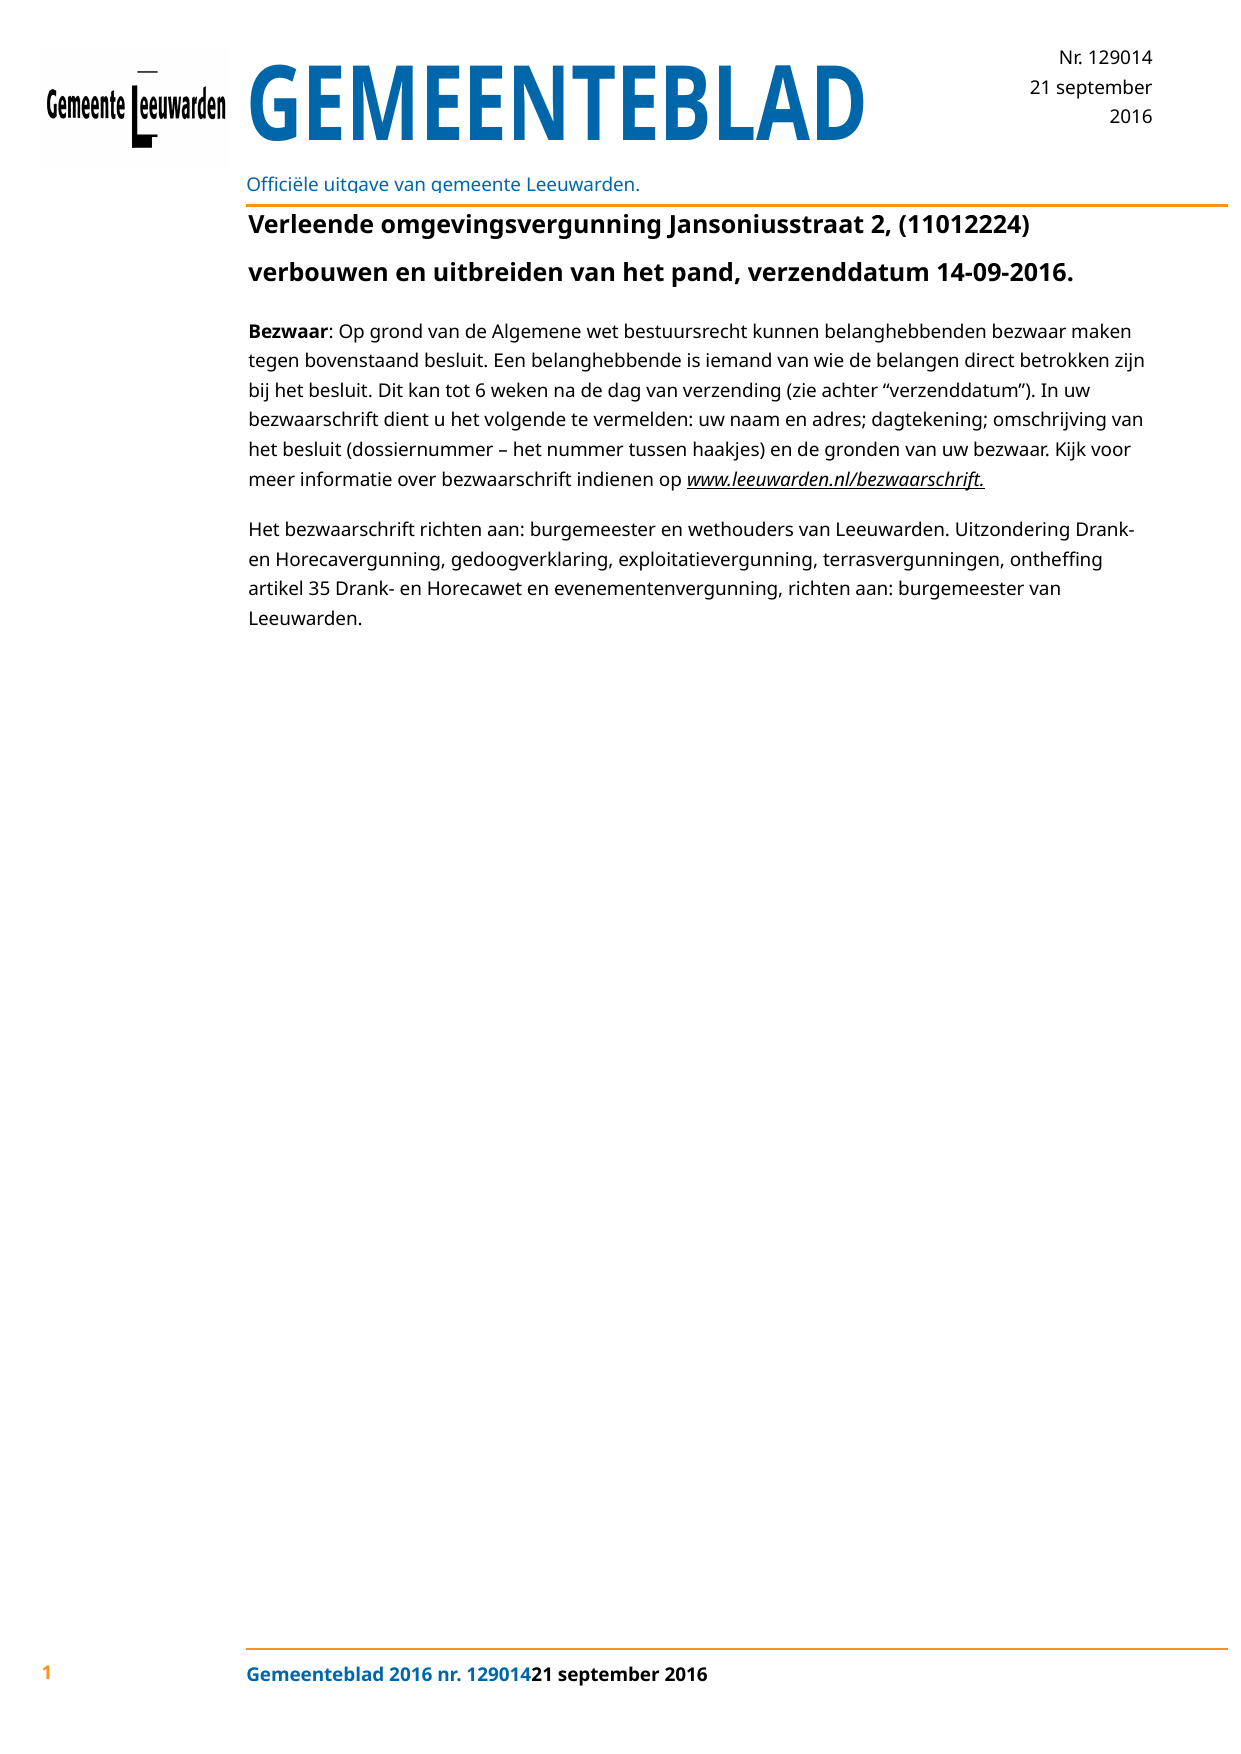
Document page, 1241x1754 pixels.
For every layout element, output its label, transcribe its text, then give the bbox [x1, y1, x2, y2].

text Het bezwaarschrift richten aan: burgemeester en wethouders van Leeuwarden. Uitzondering Drank- en Horecavergunning, gedoogverklaring, exploitatievergunning, terrasvergunningen, ontheffing artikel 35 Drank- en Horecawet en evenementenvergunning, richten aan: burgemeester van Leeuwarden. [248, 516, 1152, 631]
picture [41, 47, 231, 172]
text Verleende omgevingsvergunning Jansoniusstraat 2, (11012224) verbouwen en uitbreiden van het pand, verzenddatum 14-09-2016. [248, 207, 1152, 288]
text Bezwaar: Op grond van de Algemene wet bestuursrecht kunnen belanghebbenden bezwaar maken tegen bovenstaand besluit. Een belanghebbende is iemand van wie de belangen direct betrokken zijn bij het besluit. Dit kan tot 6 weken na de dag van verzending (zie achter “verzenddatum”). In uw bezwaarschrift dient u het volgende te vermelden: uw naam en adres; dagtekening; omschrijving van het besluit (dossiernummer – het nummer tussen haakjes) en de gronden van uw bezwaar. Kijk voor meer informatie over bezwaarschrift indienen op www.leeuwarden.nl/bezwaarschrift. [248, 318, 1152, 492]
